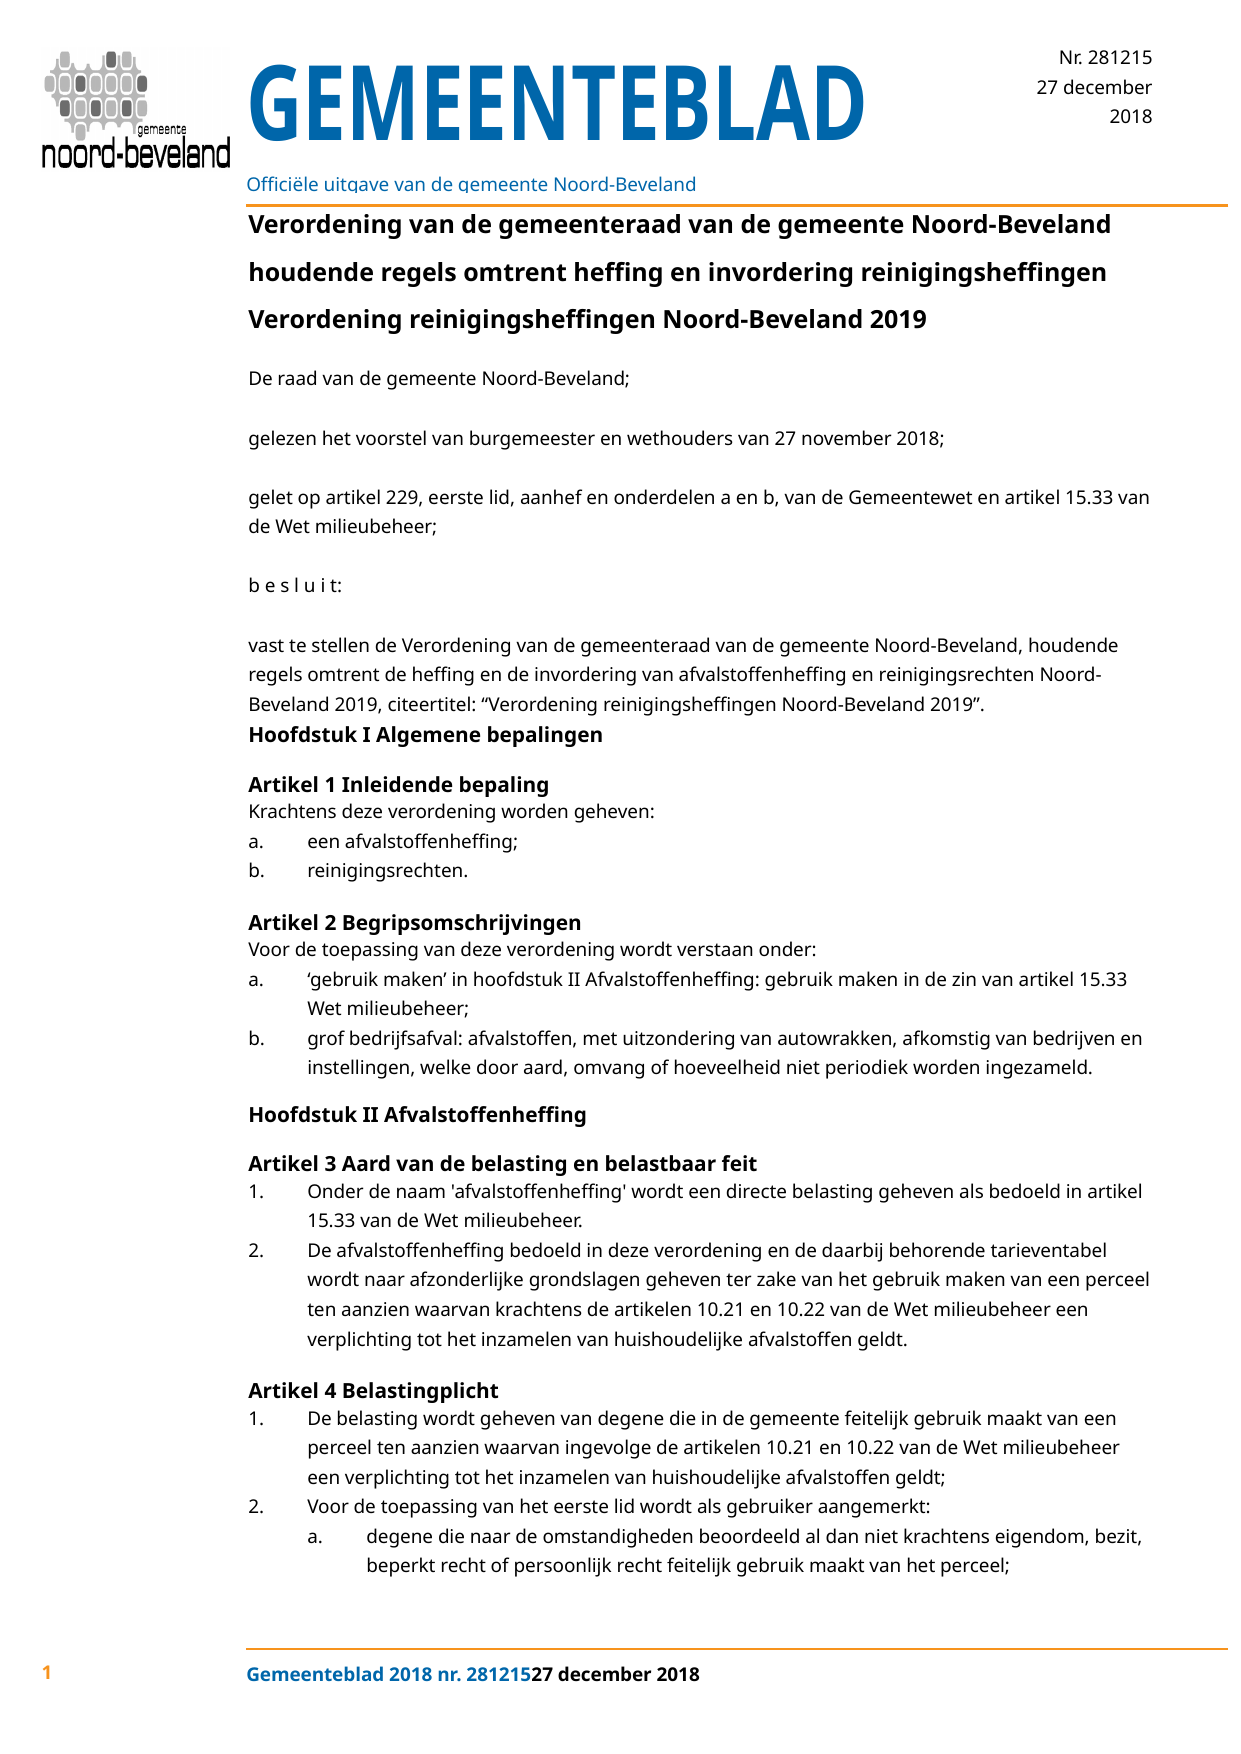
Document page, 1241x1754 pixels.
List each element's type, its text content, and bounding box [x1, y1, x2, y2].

text Verordening van de gemeenteraad van de gemeente Noord-Beveland houdende regels omtrent heffing en invordering reinigingsheffingen Verordening reinigingsheffingen Noord-Beveland 2019 [248, 207, 1152, 336]
text vast te stellen de Verordening van de gemeenteraad van de gemeente Noord-Beveland, houdende regels omtrent de heffing en de invordering van afvalstoffenheffing en reinigingsrechten Noord-Beveland 2019, citeertitel: “Verordening reinigingsheffingen Noord-Beveland 2019”. [248, 632, 1152, 717]
text Krachtens deze verordening worden geheven: [248, 798, 1152, 824]
text b e s l u i t: [248, 573, 1152, 598]
list degene die naar de omstandigheden beoordeeld al dan niet krachtens eigendom, bezit, beperkt recht of persoonlijk recht feitelijk gebruik maakt van het perceel; [307, 1523, 1152, 1578]
text gelet op artikel 229, eerste lid, aanhef en onderdelen a en b, van de Gemeentewet en artikel 15.33 van de Wet milieubeheer; [248, 484, 1152, 539]
list ‘gebruik maken’ in hoofdstuk II Afvalstoffenheffing: gebruik maken in de zin van artikel 15.33 Wet milieubeheer; [248, 966, 1152, 1021]
list reinigingsrechten. [248, 857, 1152, 883]
text De raad van de gemeente Noord-Beveland; [248, 366, 1152, 391]
text Hoofdstuk II Afvalstoffenheffing [248, 1100, 1152, 1129]
list De belasting wordt geheven van degene die in de gemeente feitelijk gebruik maakt van een perceel ten aanzien waarvan ingevolge de artikelen 10.21 en 10.22 van de Wet milieubeheer een verplichting tot het inzamelen van huishoudelijke afvalstoffen geldt; [248, 1405, 1152, 1489]
text Artikel 4 Belastingplicht [248, 1376, 1152, 1405]
list De afvalstoffenheffing bedoeld in deze verordening en de daarbij behorende tarieventabel wordt naar afzonderlijke grondslagen geheven ter zake van het gebruik maken van een perceel ten aanzien waarvan krachtens de artikelen 10.21 en 10.22 van de Wet milieubeheer een verplichting tot het inzamelen van huishoudelijke afvalstoffen geldt. [248, 1237, 1152, 1352]
text gelezen het voorstel van burgemeester en wethouders van 27 november 2018; [248, 425, 1152, 450]
text Artikel 2 Begripsomschrijvingen [248, 908, 1152, 936]
text Artikel 3 Aard van de belasting en belastbaar feit [248, 1149, 1152, 1178]
text Hoofdstuk I Algemene bepalingen [248, 721, 1152, 749]
text Artikel 1 Inleidende bepaling [248, 770, 1152, 798]
list Onder de naam 'afvalstoffenheffing' wordt een directe belasting geheven als bedoeld in artikel 15.33 van de Wet milieubeheer. [248, 1178, 1152, 1233]
picture [41, 47, 231, 172]
list Voor de toepassing van het eerste lid wordt als gebruiker aangemerkt: [248, 1493, 1152, 1519]
text Voor de toepassing van deze verordening wordt verstaan onder: [248, 936, 1152, 962]
list een afvalstoffenheffing; [248, 828, 1152, 853]
list grof bedrijfsafval: afvalstoffen, met uitzondering van autowrakken, afkomstig van bedrijven en instellingen, welke door aard, omvang of hoeveelheid niet periodiek worden ingezameld. [248, 1025, 1152, 1080]
